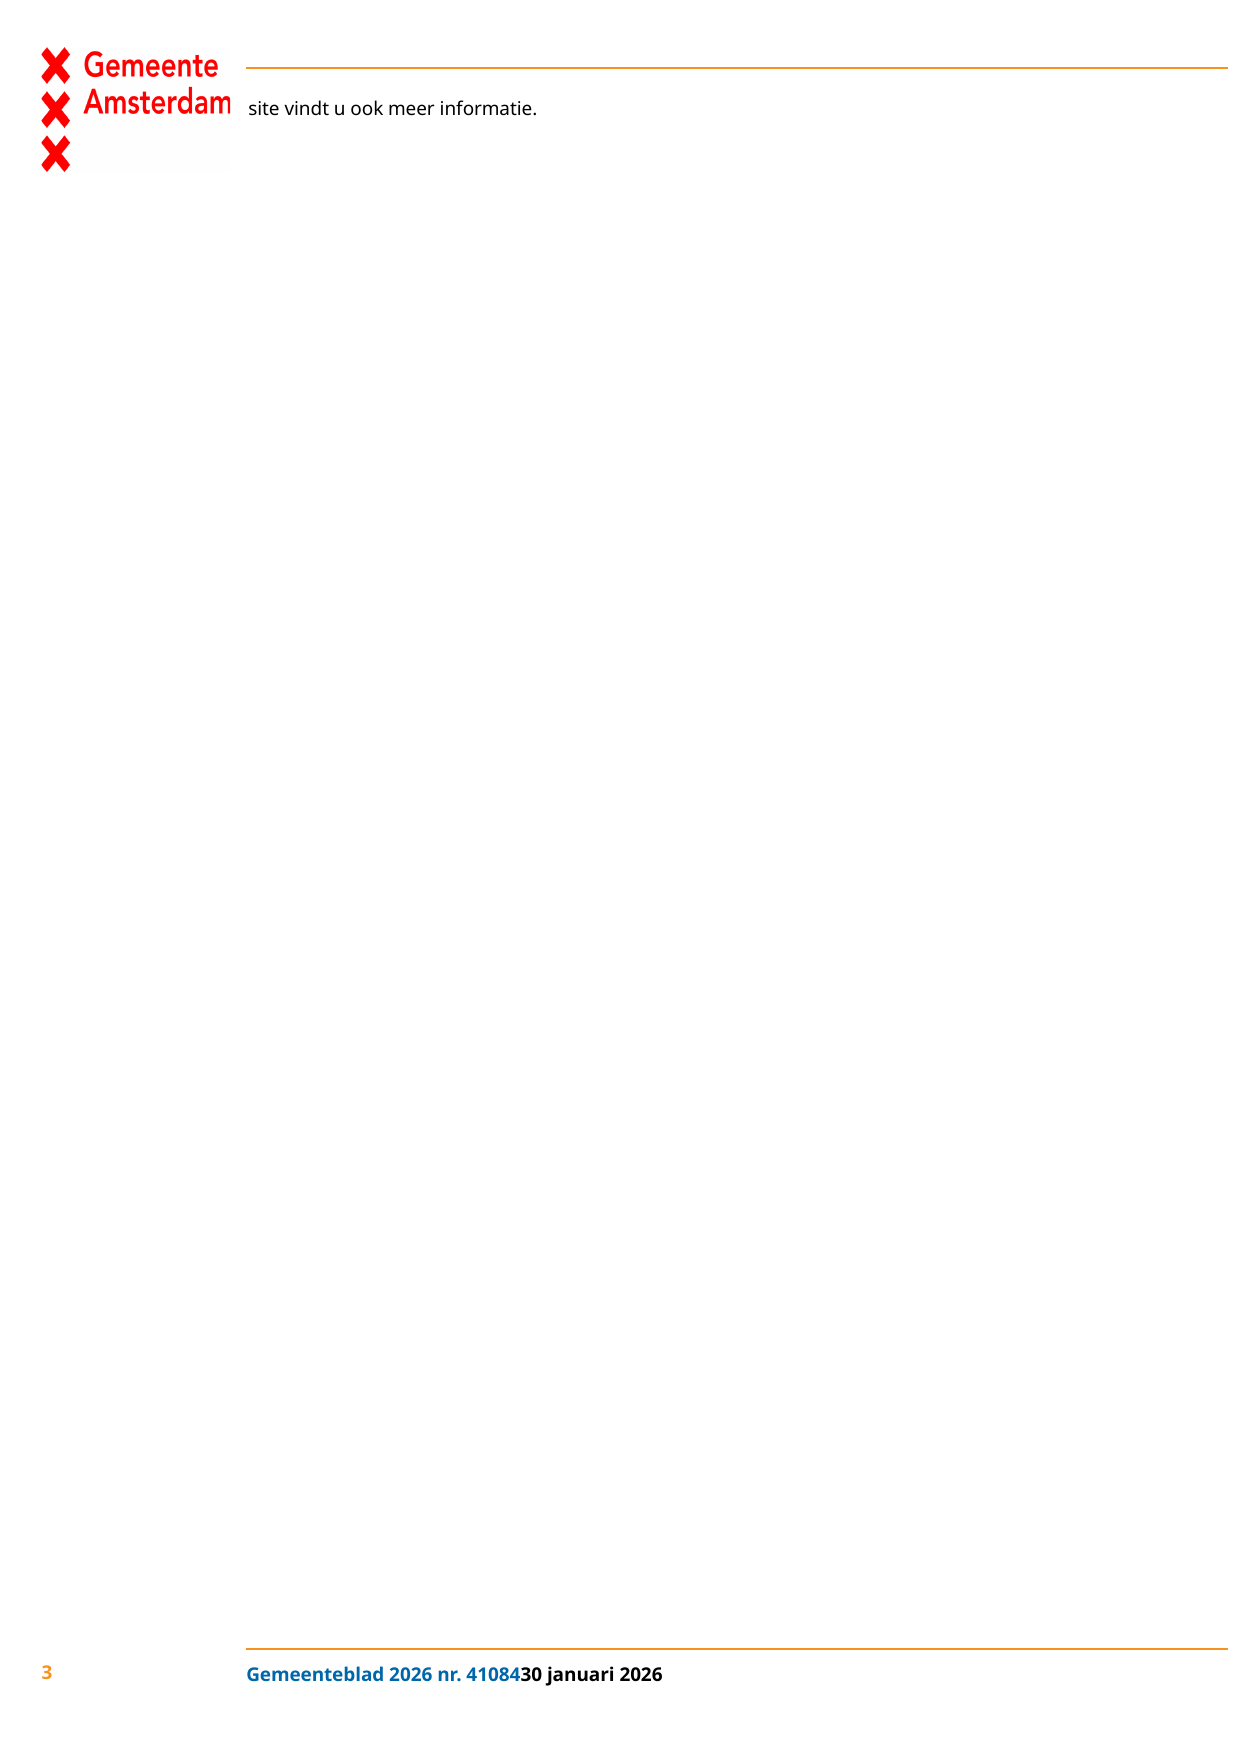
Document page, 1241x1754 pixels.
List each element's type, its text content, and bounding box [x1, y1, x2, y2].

text site vindt u ook meer informatie. [248, 95, 1152, 121]
picture [41, 47, 231, 172]
